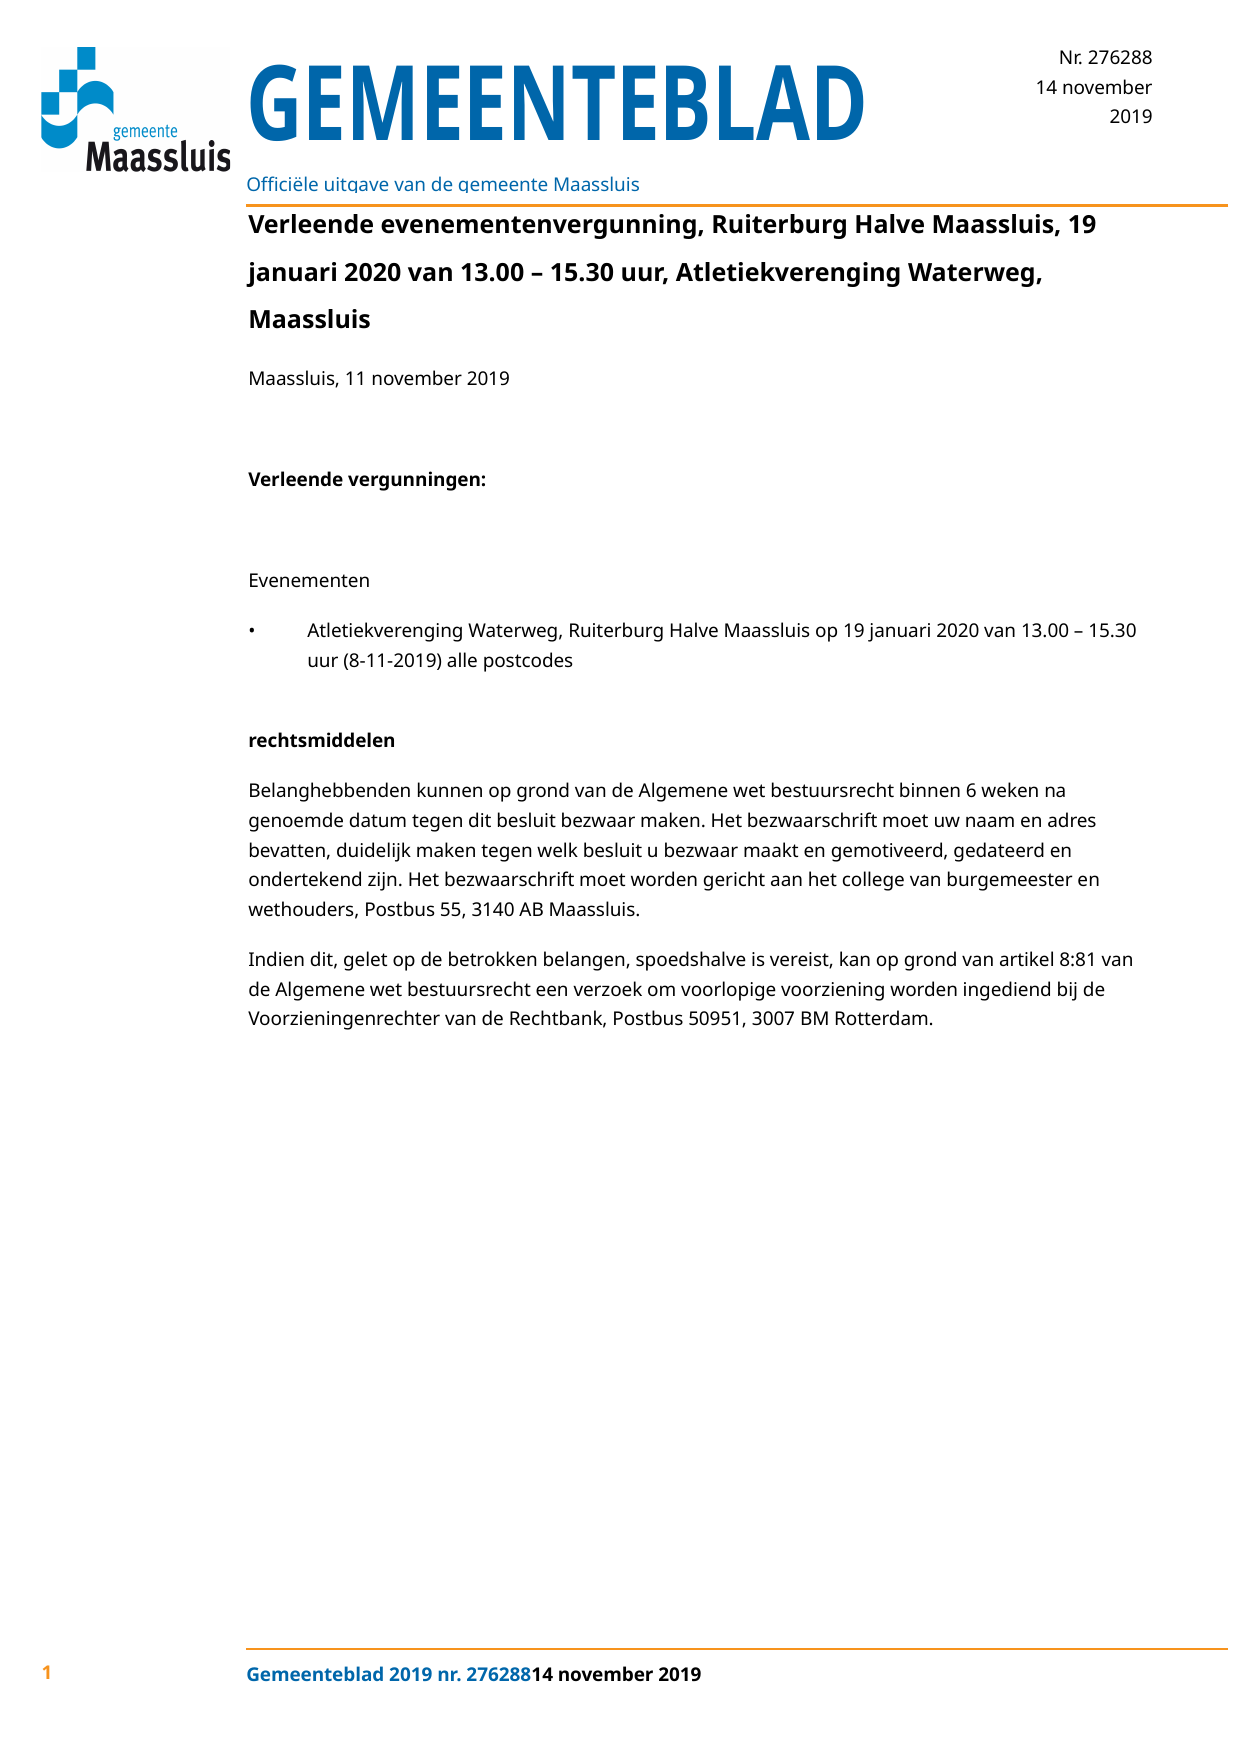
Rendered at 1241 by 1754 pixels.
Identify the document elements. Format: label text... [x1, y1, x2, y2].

text Maassluis, 11 november 2019 [248, 366, 1152, 391]
text Verleende vergunningen: [248, 466, 1152, 492]
list Atletiekverenging Waterweg, Ruiterburg Halve Maassluis op 19 januari 2020 van 13.00 – 15.30 uur (8-11-2019) alle postcodes [248, 618, 1152, 673]
text Indien dit, gelet op de betrokken belangen, spoedshalve is vereist, kan op grond van artikel 8:81 van de Algemene wet bestuursrecht een verzoek om voorlopige voorziening worden ingediend bij de Voorzieningenrechter van de Rechtbank, Postbus 50951, 3007 BM Rotterdam. [248, 946, 1152, 1031]
text Verleende evenementenvergunning, Ruiterburg Halve Maassluis, 19 januari 2020 van 13.00 – 15.30 uur, Atletiekverenging Waterweg, Maassluis [248, 207, 1152, 336]
picture [41, 47, 231, 172]
text rechtsmiddelen [248, 727, 1152, 753]
text Evenementen [248, 567, 1152, 593]
text Belanghebbenden kunnen op grond van de Algemene wet bestuursrecht binnen 6 weken na genoemde datum tegen dit besluit bezwaar maken. Het bezwaarschrift moet uw naam en adres bevatten, duidelijk maken tegen welk besluit u bezwaar maakt en gemotiveerd, gedateerd en ondertekend zijn. Het bezwaarschrift moet worden gericht aan het college van burgemeester en wethouders, Postbus 55, 3140 AB Maassluis. [248, 778, 1152, 922]
picture [41, 47, 77, 92]
